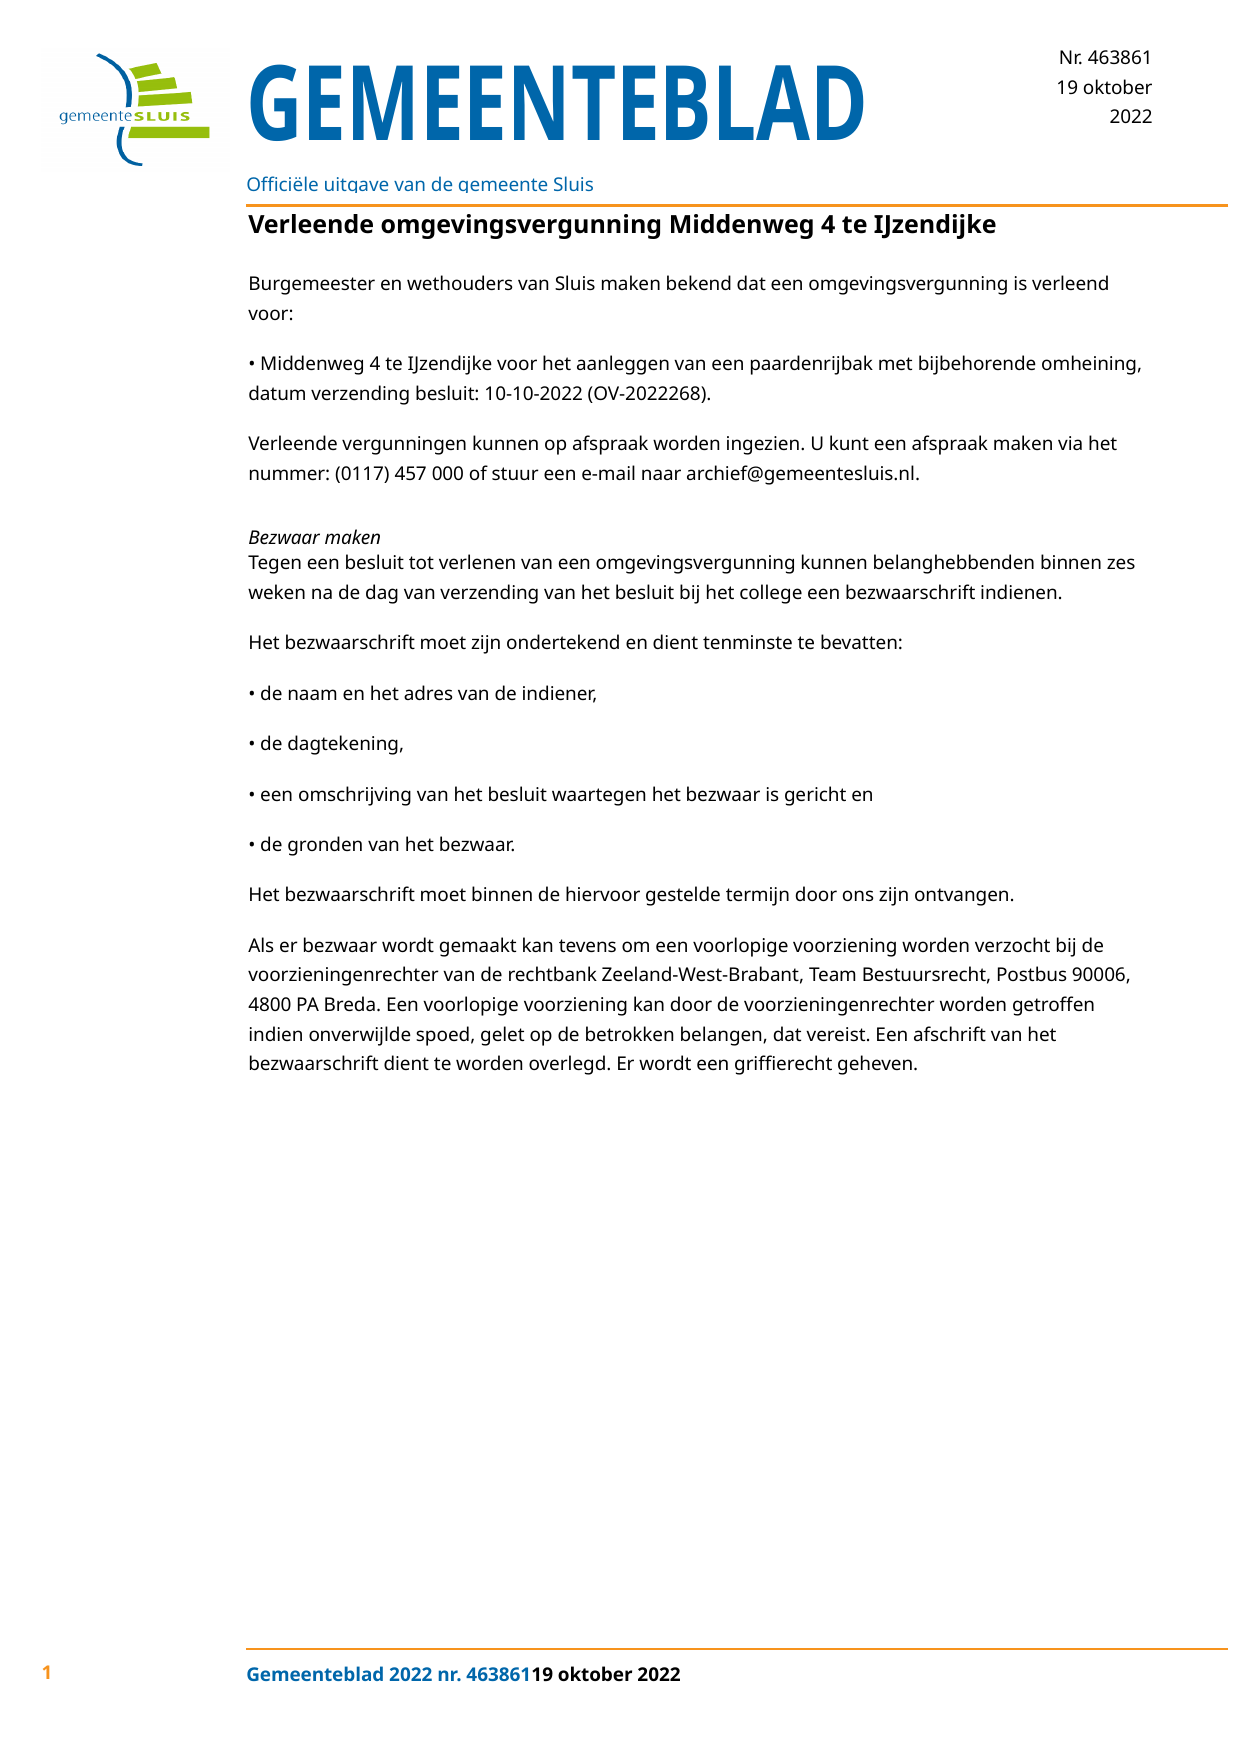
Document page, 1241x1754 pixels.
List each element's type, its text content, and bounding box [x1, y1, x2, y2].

text Het bezwaarschrift moet zijn ondertekend en dient tenminste te bevatten: [248, 629, 1152, 655]
text Tegen een besluit tot verlenen van een omgevingsvergunning kunnen belanghebbenden binnen zes weken na de dag van verzending van het besluit bij het college een bezwaarschrift indienen. [248, 549, 1152, 605]
picture [41, 47, 231, 172]
text • de dagtekening, [248, 730, 1152, 756]
text Verleende omgevingsvergunning Middenweg 4 te IJzendijke [248, 207, 1152, 241]
text Verleende vergunningen kunnen op afspraak worden ingezien. U kunt een afspraak maken via het nummer: (0117) 457 000 of stuur een e-mail naar archief@gemeentesluis.nl. [248, 430, 1152, 486]
text Het bezwaarschrift moet binnen de hiervoor gestelde termijn door ons zijn ontvangen. [248, 882, 1152, 907]
text • een omschrijving van het besluit waartegen het bezwaar is gericht en [248, 781, 1152, 807]
text Burgemeester en wethouders van Sluis maken bekend dat een omgevingsvergunning is verleend voor: [248, 270, 1152, 326]
text • de naam en het adres van de indiener, [248, 680, 1152, 706]
text Bezwaar maken [248, 524, 1152, 549]
text Als er bezwaar wordt gemaakt kan tevens om een voorlopige voorziening worden verzocht bij de voorzieningenrechter van de rechtbank Zeeland-West-Brabant, Team Bestuursrecht, Postbus 90006, 4800 PA Breda. Een voorlopige voorziening kan door de voorzieningenrechter worden getroffen indien onverwijlde spoed, gelet op de betrokken belangen, dat vereist. Een afschrift van het bezwaarschrift dient te worden overlegd. Er wordt een griffierecht geheven. [248, 932, 1152, 1076]
text • de gronden van het bezwaar. [248, 831, 1152, 857]
text • Middenweg 4 te IJzendijke voor het aanleggen van een paardenrijbak met bijbehorende omheining, datum verzending besluit: 10-10-2022 (OV-2022268). [248, 350, 1152, 406]
